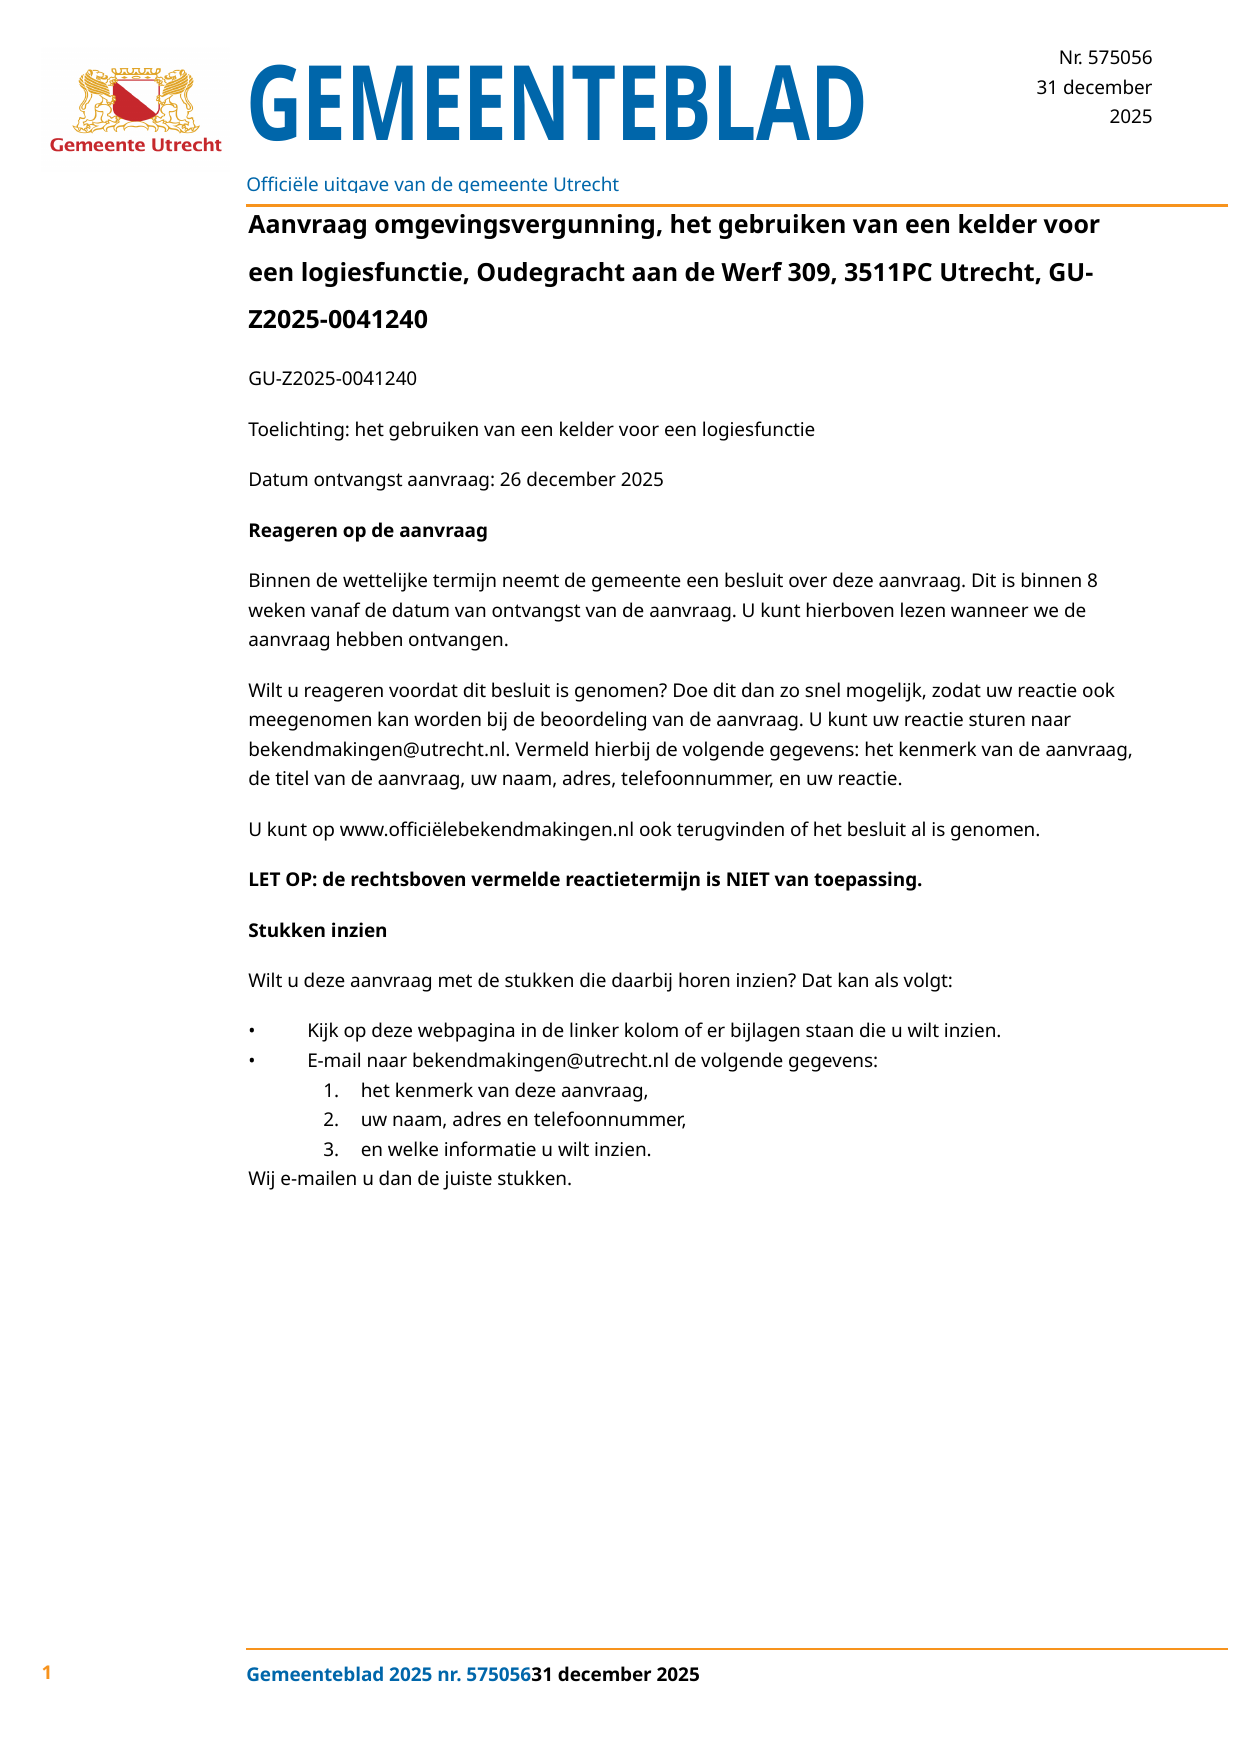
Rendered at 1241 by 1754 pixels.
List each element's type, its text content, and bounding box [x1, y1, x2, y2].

text U kunt op www.officiëlebekendmakingen.nl ook terugvinden of het besluit al is genomen. [248, 816, 1152, 842]
text Wilt u reageren voordat dit besluit is genomen? Doe dit dan zo snel mogelijk, zodat uw reactie ook meegenomen kan worden bij de beoordeling van de aanvraag. U kunt uw reactie sturen naar bekendmakingen@utrecht.nl. Vermeld hierbij de volgende gegevens: het kenmerk van de aanvraag, de titel van de aanvraag, uw naam, adres, telefoonnummer, en uw reactie. [248, 677, 1152, 791]
list uw naam, adres en telefoonnummer, [323, 1106, 1152, 1132]
text Datum ontvangst aanvraag: 26 december 2025 [248, 466, 1152, 492]
text LET OP: de rechtsboven vermelde reactietermijn is NIET van toepassing. [248, 866, 1152, 892]
text Wilt u deze aanvraag met de stukken die daarbij horen inzien? Dat kan als volgt: [248, 967, 1152, 993]
list Kijk op deze webpagina in de linker kolom of er bijlagen staan die u wilt inzien. [248, 1018, 1152, 1043]
list E-mail naar bekendmakingen@utrecht.nl de volgende gegevens: [248, 1047, 1152, 1073]
text Wij e-mailen u dan de juiste stukken. [248, 1166, 1152, 1191]
list het kenmerk van deze aanvraag, [323, 1077, 1152, 1102]
list en welke informatie u wilt inzien. [323, 1136, 1152, 1162]
text Stukken inzien [248, 917, 1152, 942]
text Toelichting: het gebruiken van een kelder voor een logiesfunctie [248, 416, 1152, 442]
picture [41, 47, 231, 172]
text GU-Z2025-0041240 [248, 366, 1152, 391]
text Aanvraag omgevingsvergunning, het gebruiken van een kelder voor een logiesfunctie, Oudegracht aan de Werf 309, 3511PC Utrecht, GU-Z2025-0041240 [248, 207, 1152, 336]
text Binnen de wettelijke termijn neemt de gemeente een besluit over deze aanvraag. Dit is binnen 8 weken vanaf de datum van ontvangst van de aanvraag. U kunt hierboven lezen wanneer we de aanvraag hebben ontvangen. [248, 567, 1152, 652]
text Reageren op de aanvraag [248, 517, 1152, 542]
